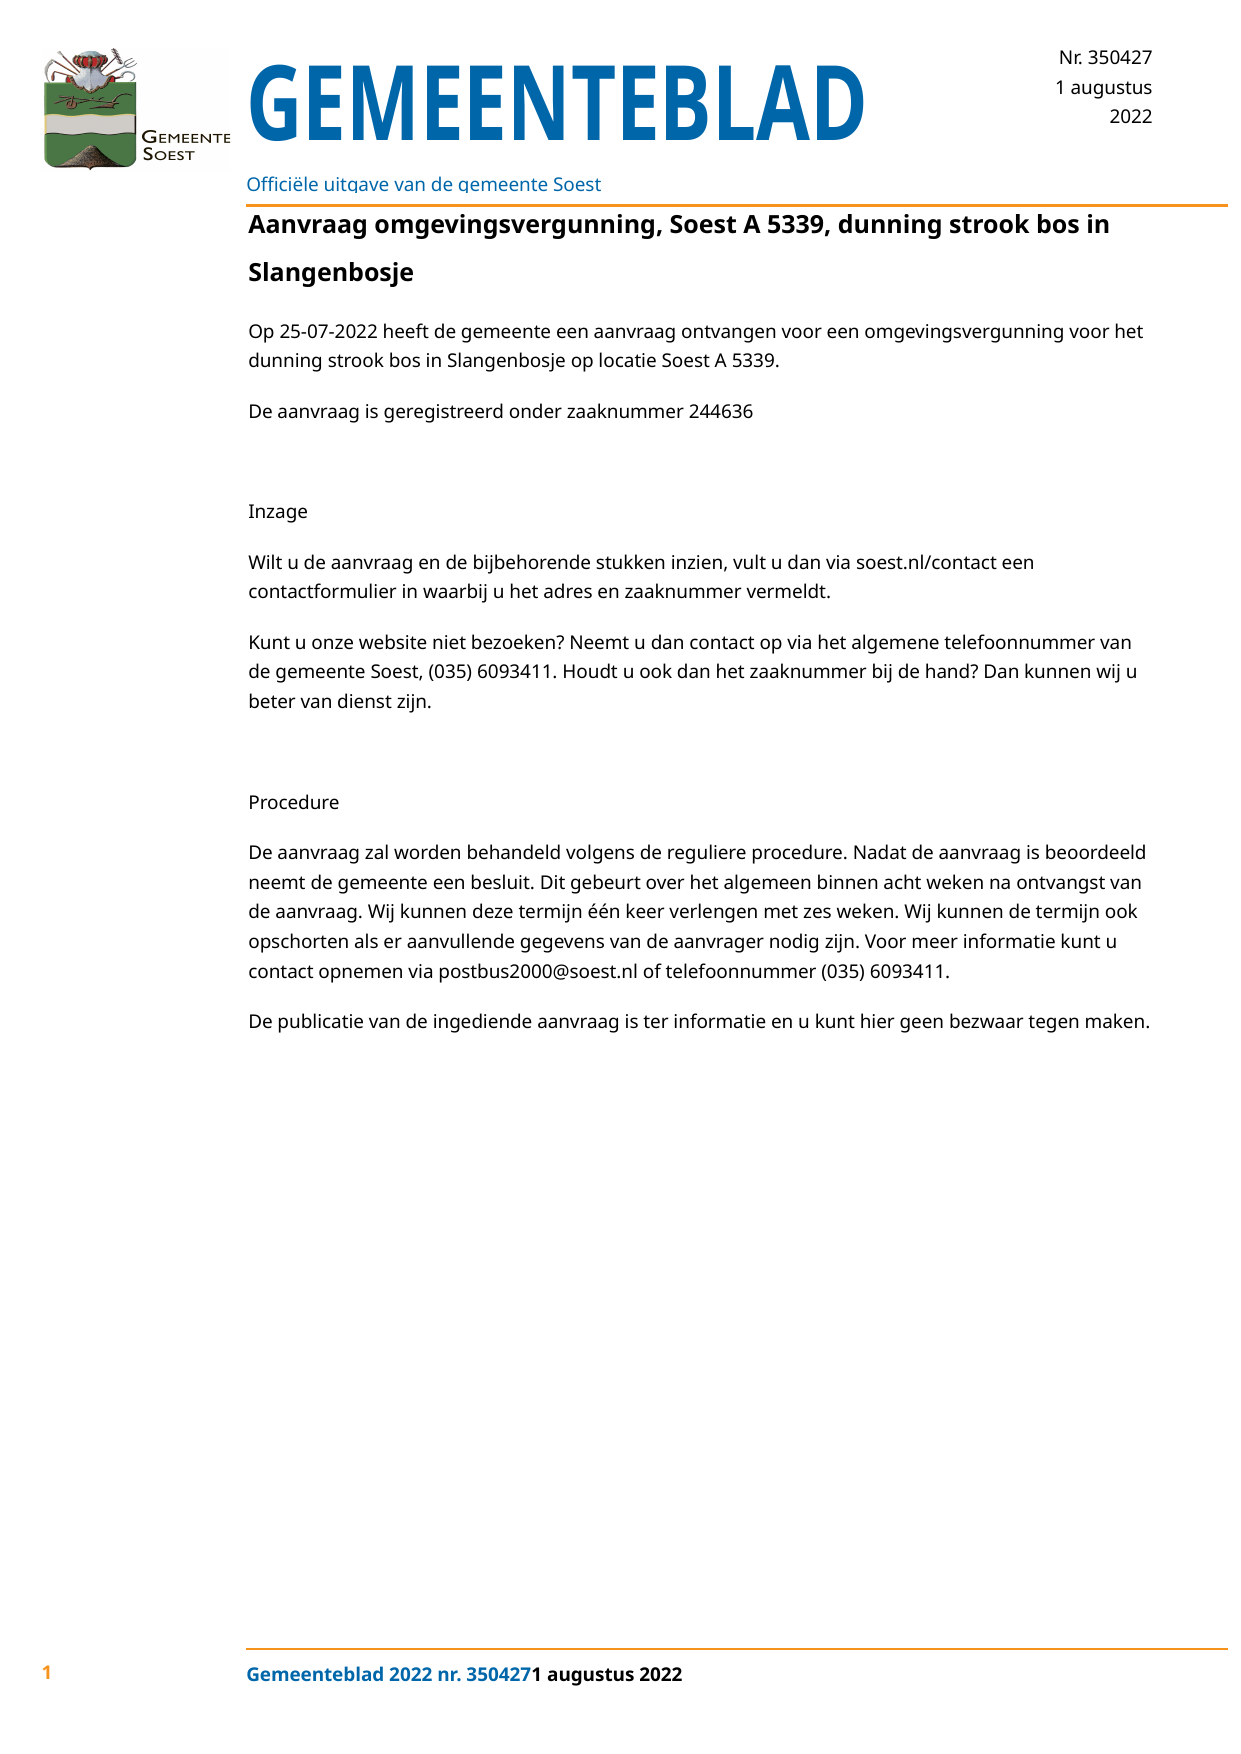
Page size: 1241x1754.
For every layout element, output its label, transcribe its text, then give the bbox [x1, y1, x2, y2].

text Aanvraag omgevingsvergunning, Soest A 5339, dunning strook bos in Slangenbosje [248, 207, 1152, 288]
picture [41, 47, 231, 172]
text De aanvraag zal worden behandeld volgens de reguliere procedure. Nadat de aanvraag is beoordeeld neemt de gemeente een besluit. Dit gebeurt over het algemeen binnen acht weken na ontvangst van de aanvraag. Wij kunnen deze termijn één keer verlengen met zes weken. Wij kunnen de termijn ook opschorten als er aanvullende gegevens van de aanvrager nodig zijn. Voor meer informatie kunt u contact opnemen via postbus2000@soest.nl of telefoonnummer (035) 6093411. [248, 839, 1152, 984]
text Procedure [248, 789, 1152, 815]
text De publicatie van de ingediende aanvraag is ter informatie en u kunt hier geen bezwaar tegen maken. [248, 1008, 1152, 1034]
text Kunt u onze website niet bezoeken? Neemt u dan contact op via het algemene telefoonnummer van de gemeente Soest, (035) 6093411. Houdt u ook dan het zaaknummer bij de hand? Dan kunnen wij u beter van dienst zijn. [248, 629, 1152, 714]
text Inzage [248, 499, 1152, 524]
text Op 25-07-2022 heeft de gemeente een aanvraag ontvangen voor een omgevingsvergunning voor het dunning strook bos in Slangenbosje op locatie Soest A 5339. [248, 318, 1152, 373]
text De aanvraag is geregistreerd onder zaaknummer 244636 [248, 398, 1152, 424]
text Wilt u de aanvraag en de bijbehorende stukken inzien, vult u dan via soest.nl/contact een contactformulier in waarbij u het adres en zaaknummer vermeldt. [248, 549, 1152, 604]
